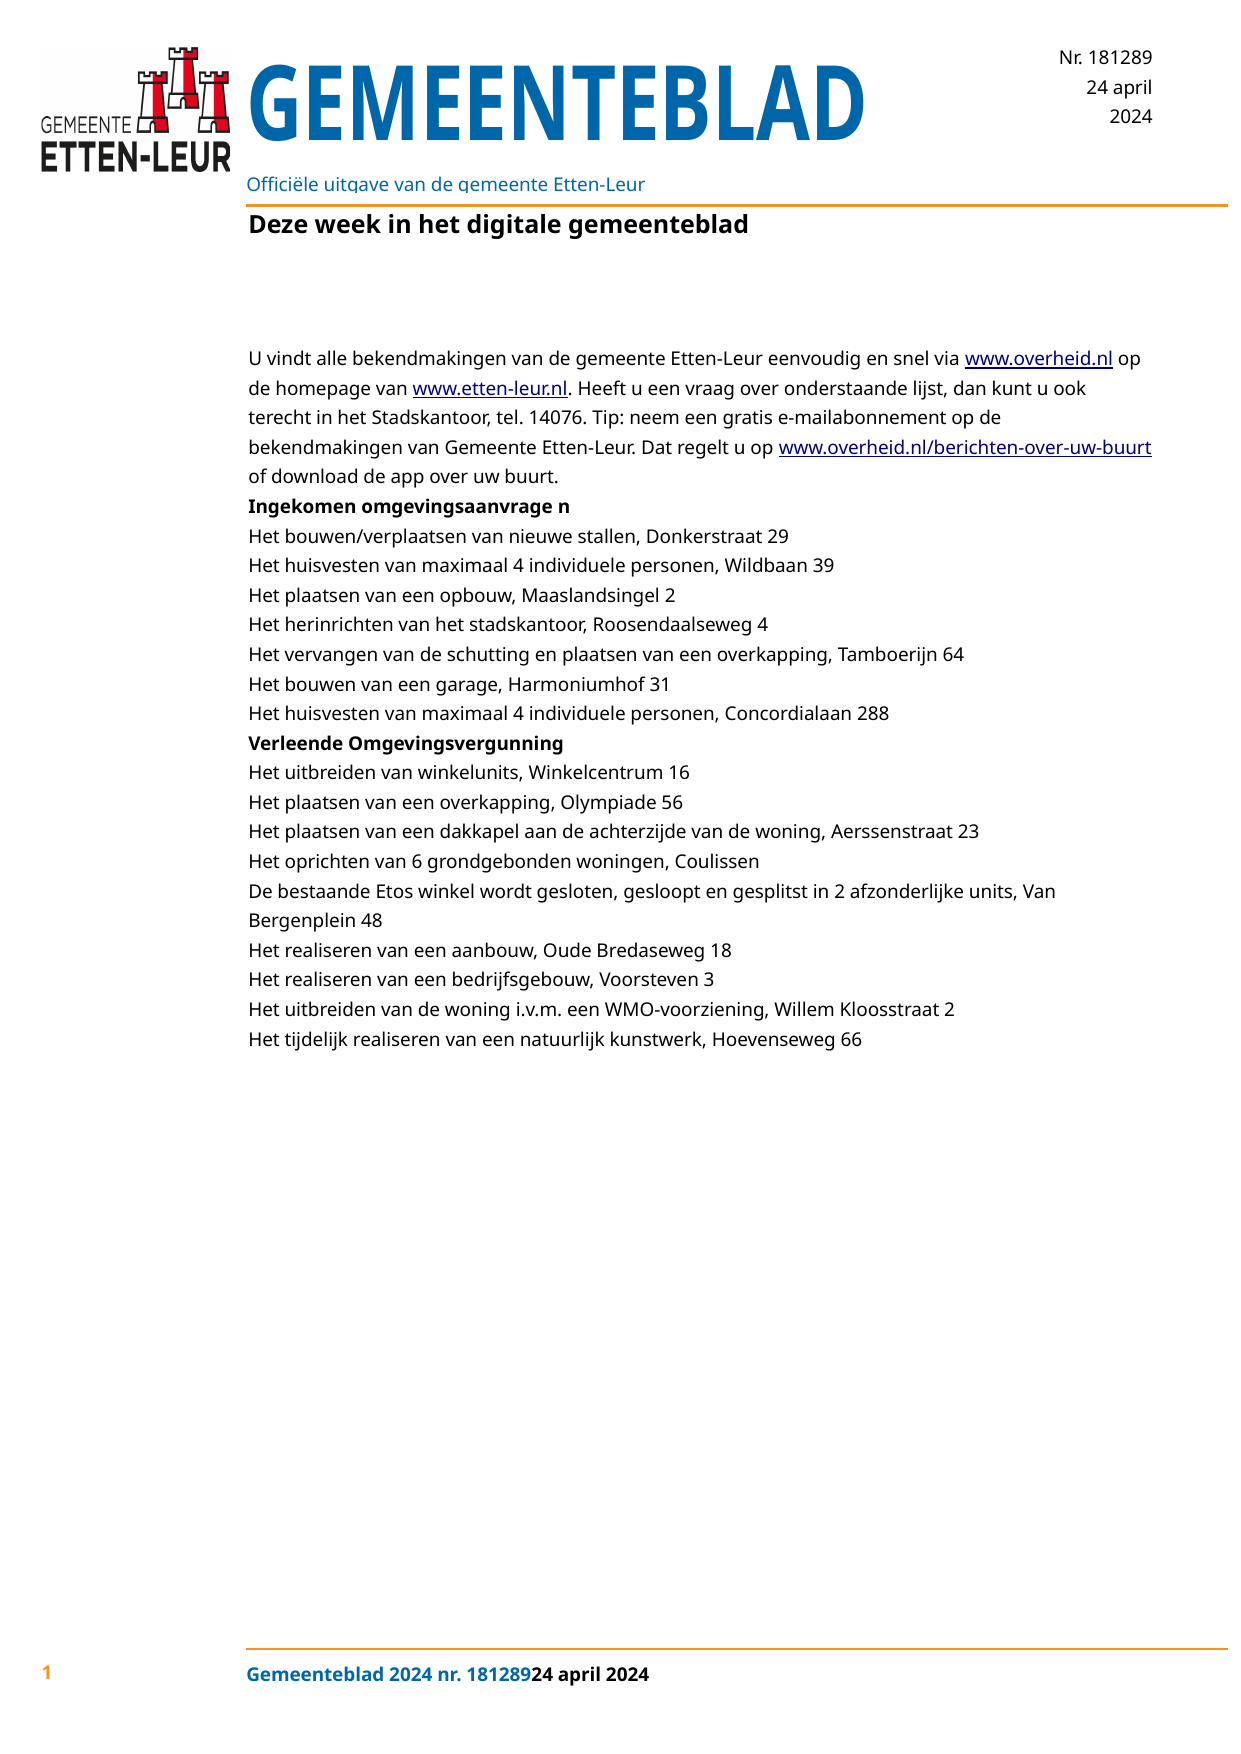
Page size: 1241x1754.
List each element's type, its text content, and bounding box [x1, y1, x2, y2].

text Het realiseren van een aanbouw, Oude Bredaseweg 18 [248, 937, 1152, 963]
text Het tijdelijk realiseren van een natuurlijk kunstwerk, Hoevenseweg 66 [248, 1026, 1152, 1051]
text Het plaatsen van een opbouw, Maaslandsingel 2 [248, 582, 1152, 608]
text Het oprichten van 6 grondgebonden woningen, Coulissen [248, 848, 1152, 874]
text Het vervangen van de schutting en plaatsen van een overkapping, Tamboerijn 64 [248, 641, 1152, 667]
text Het herinrichten van het stadskantoor, Roosendaalseweg 4 [248, 612, 1152, 637]
text Het uitbreiden van de woning i.v.m. een WMO-voorziening, Willem Kloosstraat 2 [248, 996, 1152, 1022]
text Het uitbreiden van winkelunits, Winkelcentrum 16 [248, 759, 1152, 785]
text Verleende Omgevingsvergunning [248, 730, 1152, 756]
text Het plaatsen van een dakkapel aan de achterzijde van de woning, Aerssenstraat 23 [248, 819, 1152, 844]
text Het realiseren van een bedrijfsgebouw, Voorsteven 3 [248, 967, 1152, 992]
text Het huisvesten van maximaal 4 individuele personen, Concordialaan 288 [248, 700, 1152, 726]
text U vindt alle bekendmakingen van de gemeente Etten-Leur eenvoudig en snel via www.overheid.nl op de homepage van www.etten-leur.nl. Heeft u een vraag over onderstaande lijst, dan kunt u ook terecht in het Stadskantoor, tel. 14076. Tip: neem een gratis e-mailabonnement op de bekendmakingen van Gemeente Etten-Leur. Dat regelt u op www.overheid.nl/berichten-over-uw-buurt of download de app over uw buurt. [248, 345, 1152, 489]
text Deze week in het digitale gemeenteblad [248, 207, 1152, 241]
text Ingekomen omgevingsaanvrage n [248, 493, 1152, 519]
text Het huisvesten van maximaal 4 individuele personen, Wildbaan 39 [248, 552, 1152, 578]
text Het bouwen/verplaatsen van nieuwe stallen, Donkerstraat 29 [248, 523, 1152, 548]
picture [41, 47, 231, 172]
text Het bouwen van een garage, Harmoniumhof 31 [248, 671, 1152, 696]
text Het plaatsen van een overkapping, Olympiade 56 [248, 789, 1152, 815]
text De bestaande Etos winkel wordt gesloten, gesloopt en gesplitst in 2 afzonderlijke units, Van Bergenplein 48 [248, 878, 1152, 933]
